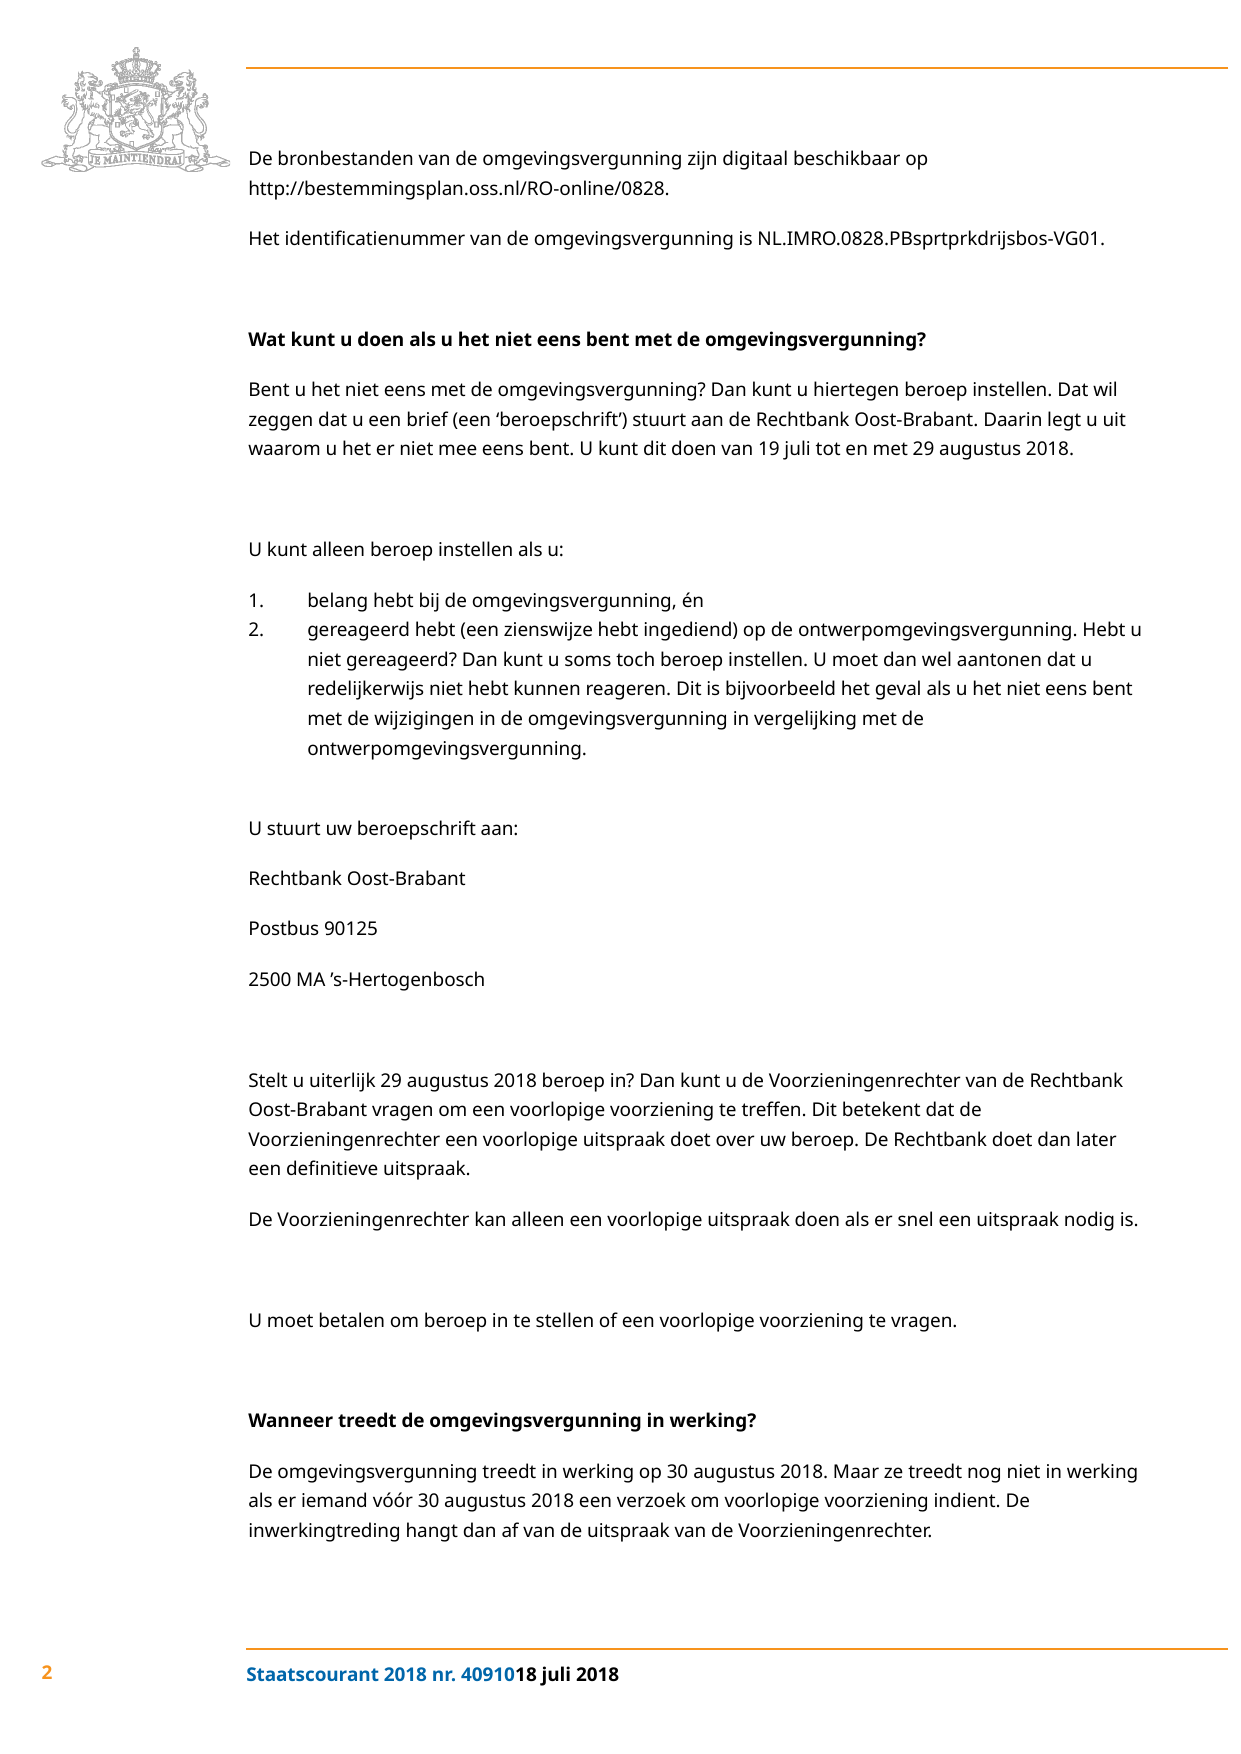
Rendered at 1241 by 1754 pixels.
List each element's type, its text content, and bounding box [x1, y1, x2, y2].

text U kunt alleen beroep instellen als u: [248, 536, 1152, 562]
text Postbus 90125 [248, 916, 1152, 941]
text U stuurt uw beroepschrift aan: [248, 815, 1152, 841]
picture [41, 47, 231, 172]
text Stelt u uiterlijk 29 augustus 2018 beroep in? Dan kunt u de Voorzieningenrechter van de Rechtbank Oost-Brabant vragen om een voorlopige voorziening te treffen. Dit betekent dat de Voorzieningenrechter een voorlopige uitspraak doet over uw beroep. De Rechtbank doet dan later een definitieve uitspraak. [248, 1067, 1152, 1181]
list belang hebt bij de omgevingsvergunning, én [248, 587, 1152, 613]
text Wat kunt u doen als u het niet eens bent met de omgevingsvergunning? [248, 326, 1152, 352]
text De omgevingsvergunning treedt in werking op 30 augustus 2018. Maar ze treedt nog niet in werking als er iemand vóór 30 augustus 2018 een verzoek om voorlopige voorziening indient. De inwerkingtreding hangt dan af van de uitspraak van de Voorzieningenrechter. [248, 1458, 1152, 1543]
text Het identificatienummer van de omgevingsvergunning is NL.IMRO.0828.PBsprtprkdrijsbos-VG01. [248, 225, 1152, 251]
text De bronbestanden van de omgevingsvergunning zijn digitaal beschikbaar op http://bestemmingsplan.oss.nl/RO-online/0828. [248, 145, 1152, 201]
text 2500 MA ’s-Hertogenbosch [248, 966, 1152, 992]
text Rechtbank Oost-Brabant [248, 865, 1152, 891]
text U moet betalen om beroep in te stellen of een voorlopige voorziening te vragen. [248, 1307, 1152, 1333]
text Bent u het niet eens met de omgevingsvergunning? Dan kunt u hiertegen beroep instellen. Dat wil zeggen dat u een brief (een ‘beroepschrift’) stuurt aan de Rechtbank Oost-Brabant. Daarin legt u uit waarom u het er niet mee eens bent. U kunt dit doen van 19 juli tot en met 29 augustus 2018. [248, 376, 1152, 461]
text Wanneer treedt de omgevingsvergunning in werking? [248, 1408, 1152, 1433]
list gereageerd hebt (een zienswijze hebt ingediend) op de ontwerpomgevingsvergunning. Hebt u niet gereageerd? Dan kunt u soms toch beroep instellen. U moet dan wel aantonen dat u redelijkerwijs niet hebt kunnen reageren. Dit is bijvoorbeeld het geval als u het niet eens bent met de wijzigingen in de omgevingsvergunning in vergelijking met de ontwerpomgevingsvergunning. [248, 616, 1152, 761]
text De Voorzieningenrechter kan alleen een voorlopige uitspraak doen als er snel een uitspraak nodig is. [248, 1206, 1152, 1232]
